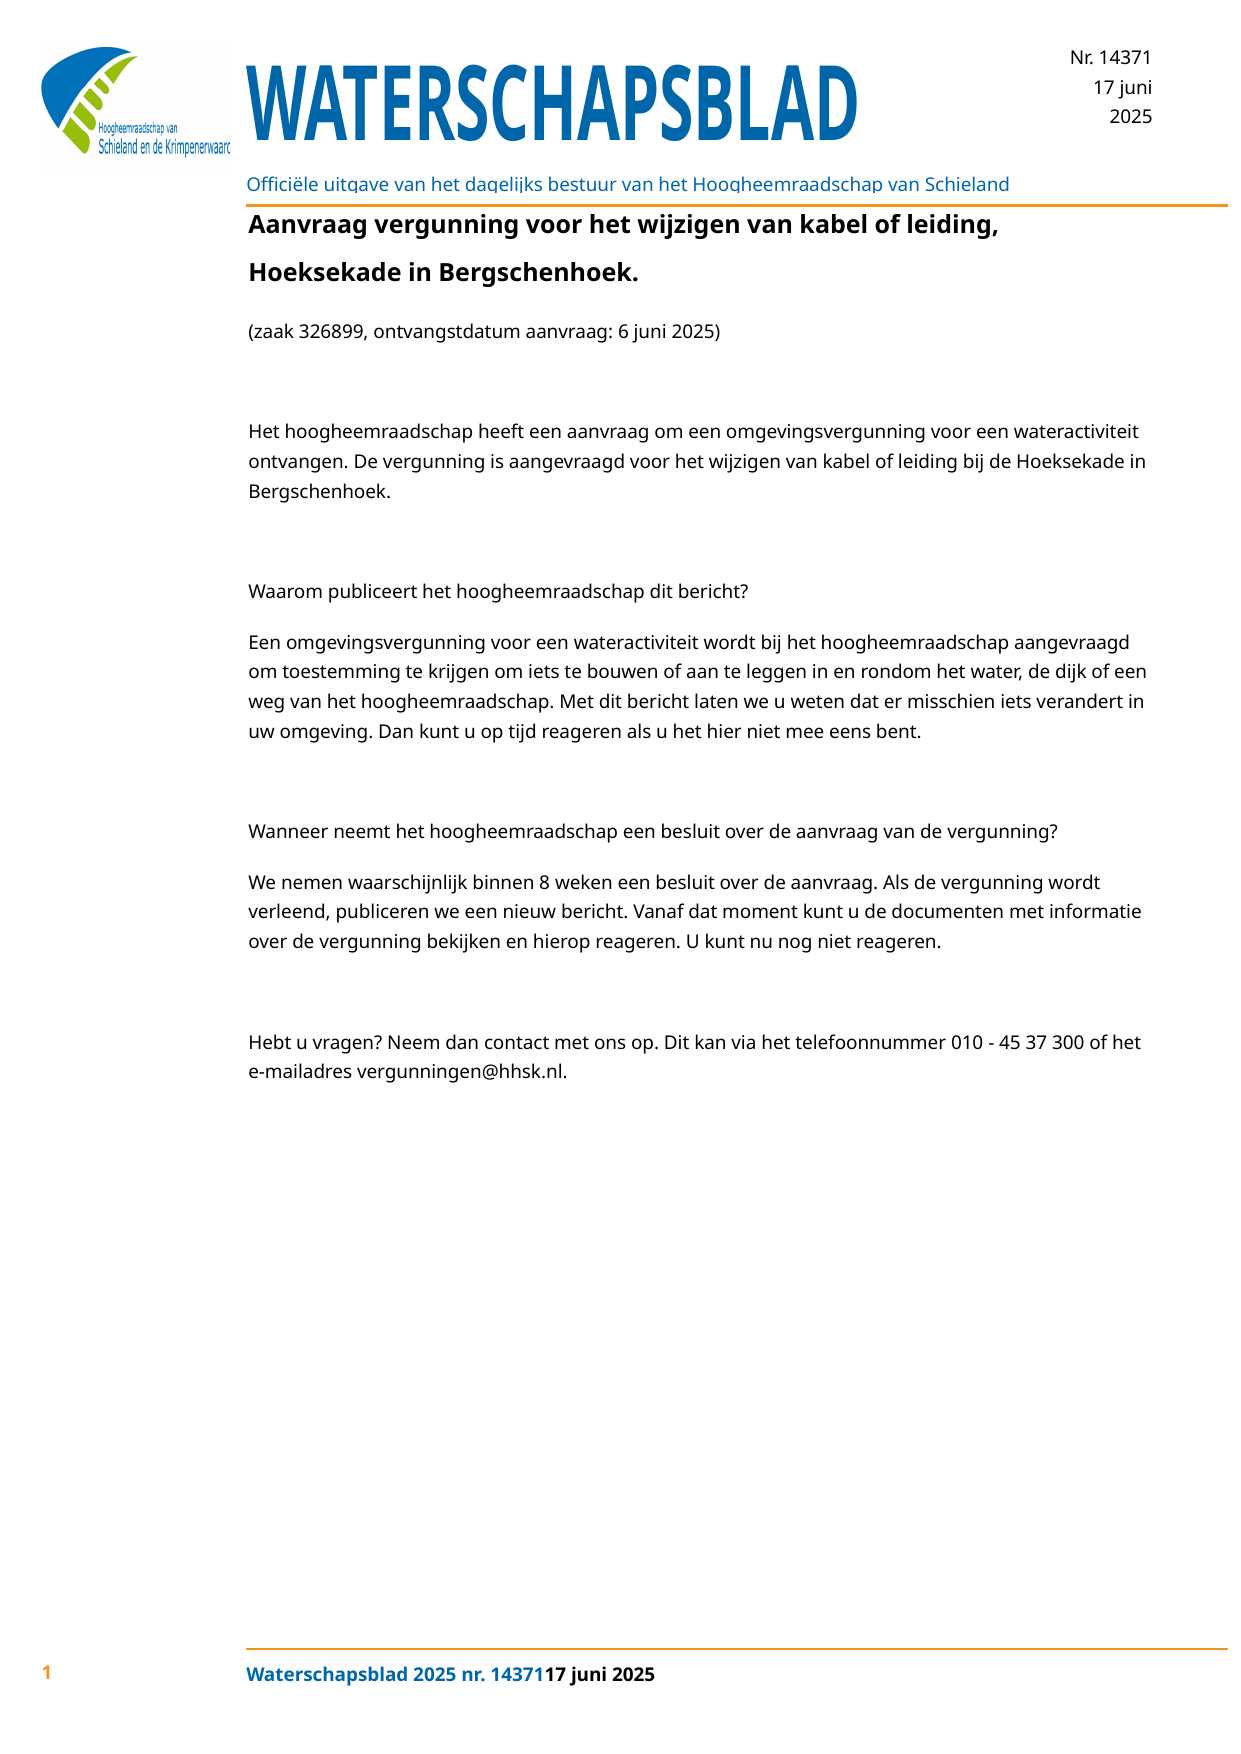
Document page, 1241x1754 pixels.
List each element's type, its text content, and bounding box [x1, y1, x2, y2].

text Het hoogheemraadschap heeft een aanvraag om een omgevingsvergunning voor een wateractiviteit ontvangen. De vergunning is aangevraagd voor het wijzigen van kabel of leiding bij de Hoeksekade in Bergschenhoek. [248, 419, 1152, 504]
picture [41, 47, 231, 172]
text We nemen waarschijnlijk binnen 8 weken een besluit over de aanvraag. Als de vergunning wordt verleend, publiceren we een nieuw bericht. Vanaf dat moment kunt u de documenten met informatie over de vergunning bekijken en hierop reageren. U kunt nu nog niet reageren. [248, 869, 1152, 954]
text Een omgevingsvergunning voor een wateractiviteit wordt bij het hoogheemraadschap aangevraagd om toestemming te krijgen om iets te bouwen of aan te leggen in en rondom het water, de dijk of een weg van het hoogheemraadschap. Met dit bericht laten we u weten dat er misschien iets verandert in uw omgeving. Dan kunt u op tijd reageren als u het hier niet mee eens bent. [248, 629, 1152, 744]
text Waarom publiceert het hoogheemraadschap dit bericht? [248, 579, 1152, 604]
text Hebt u vragen? Neem dan contact met ons op. Dit kan via het telefoonnummer 010 - 45 37 300 of het e-mailadres vergunningen@hhsk.nl. [248, 1029, 1152, 1084]
text (zaak 326899, ontvangstdatum aanvraag: 6 juni 2025) [248, 318, 1152, 344]
text Wanneer neemt het hoogheemraadschap een besluit over de aanvraag van de vergunning? [248, 819, 1152, 844]
text Aanvraag vergunning voor het wijzigen van kabel of leiding, Hoeksekade in Bergschenhoek. [248, 207, 1152, 288]
